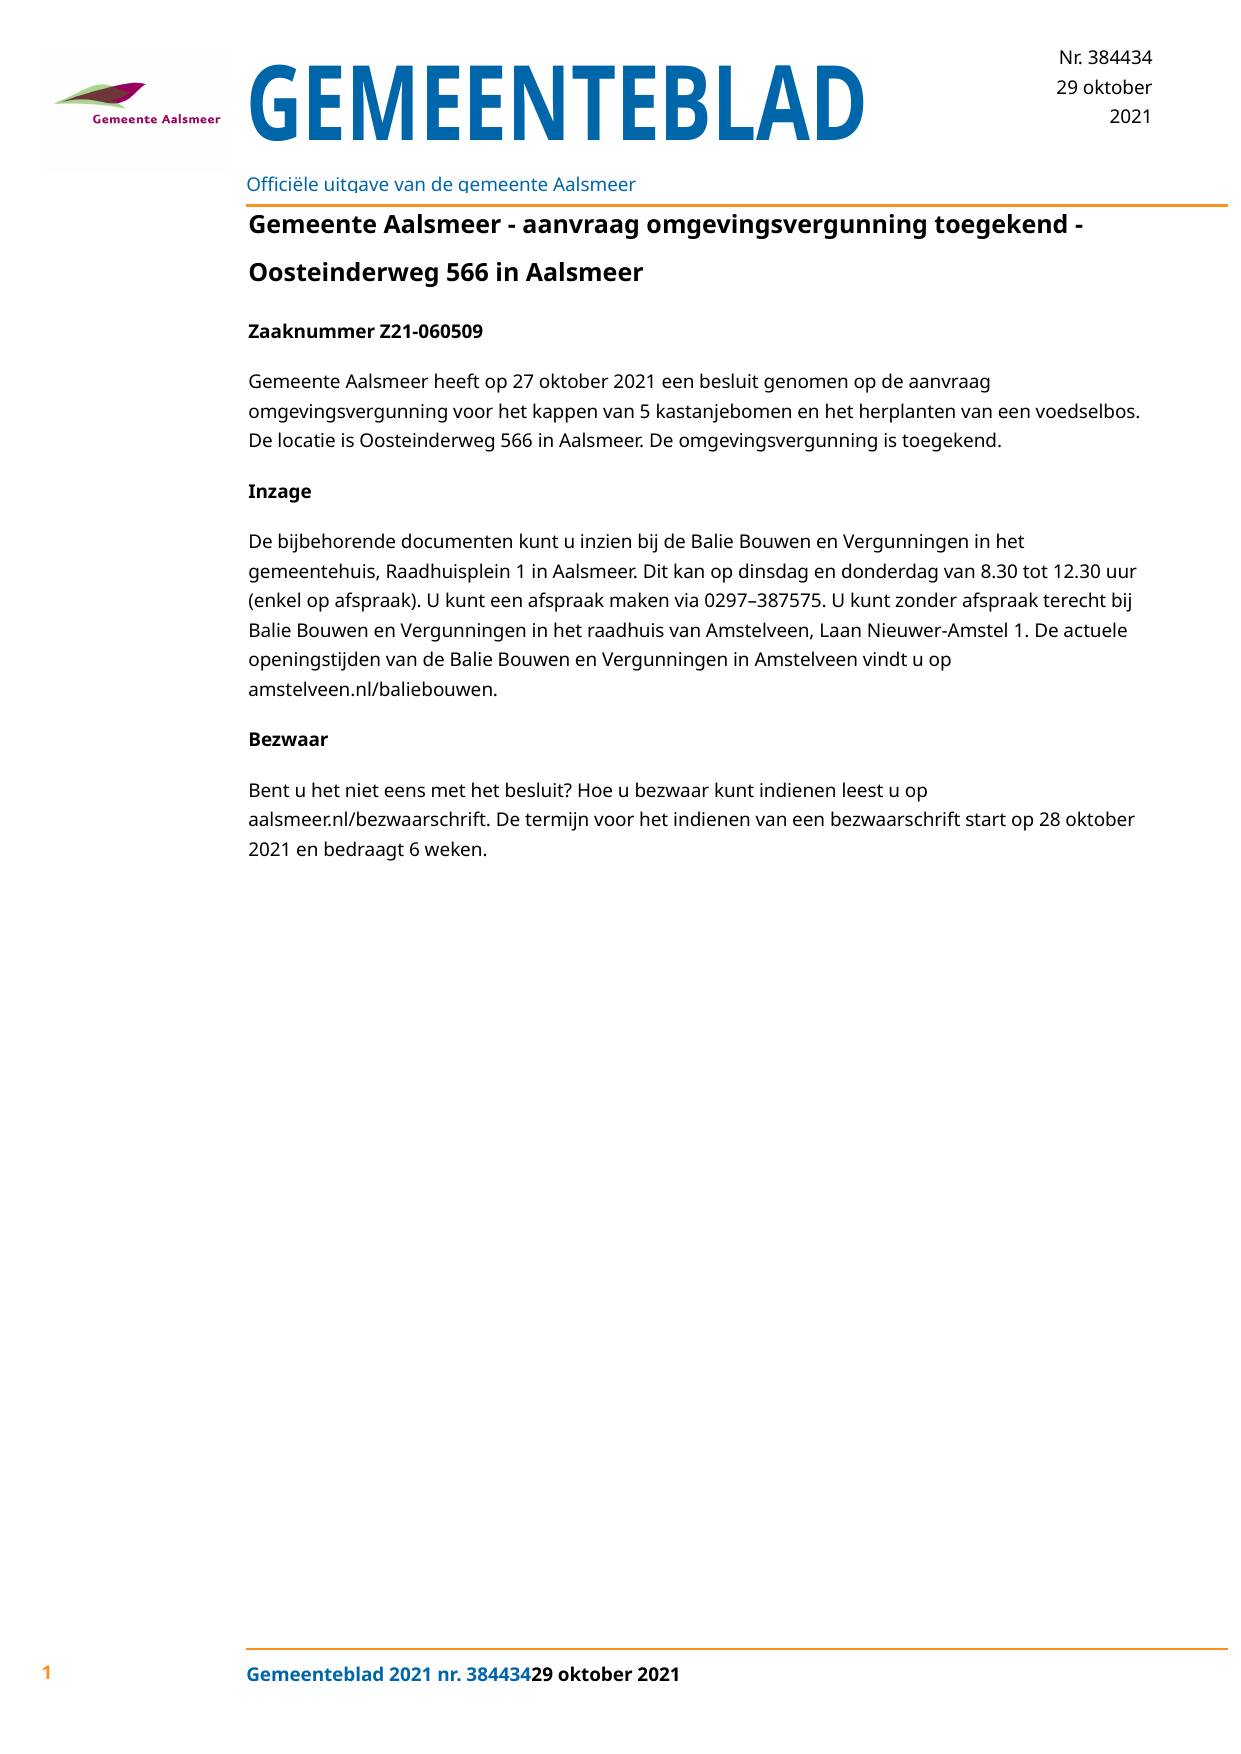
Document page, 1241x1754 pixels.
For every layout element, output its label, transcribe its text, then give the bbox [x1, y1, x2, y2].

text Bent u het niet eens met het besluit? Hoe u bezwaar kunt indienen leest u op aalsmeer.nl/bezwaarschrift. De termijn voor het indienen van een bezwaarschrift start op 28 oktober 2021 en bedraagt 6 weken. [248, 777, 1152, 862]
text Zaaknummer Z21-060509 [248, 318, 1152, 344]
text Gemeente Aalsmeer - aanvraag omgevingsvergunning toegekend - Oosteinderweg 566 in Aalsmeer [248, 207, 1152, 288]
text De bijbehorende documenten kunt u inzien bij de Balie Bouwen en Vergunningen in het gemeentehuis, Raadhuisplein 1 in Aalsmeer. Dit kan op dinsdag en donderdag van 8.30 tot 12.30 uur (enkel op afspraak). U kunt een afspraak maken via 0297–387575. U kunt zonder afspraak terecht bij Balie Bouwen en Vergunningen in het raadhuis van Amstelveen, Laan Nieuwer-Amstel 1. De actuele openingstijden van de Balie Bouwen en Vergunningen in Amstelveen vindt u op amstelveen.nl/baliebouwen. [248, 528, 1152, 702]
text Gemeente Aalsmeer heeft op 27 oktober 2021 een besluit genomen op de aanvraag omgevingsvergunning voor het kappen van 5 kastanjebomen en het herplanten van een voedselbos. De locatie is Oosteinderweg 566 in Aalsmeer. De omgevingsvergunning is toegekend. [248, 368, 1152, 453]
text Inzage [248, 478, 1152, 504]
picture [41, 47, 231, 172]
text Bezwaar [248, 727, 1152, 752]
